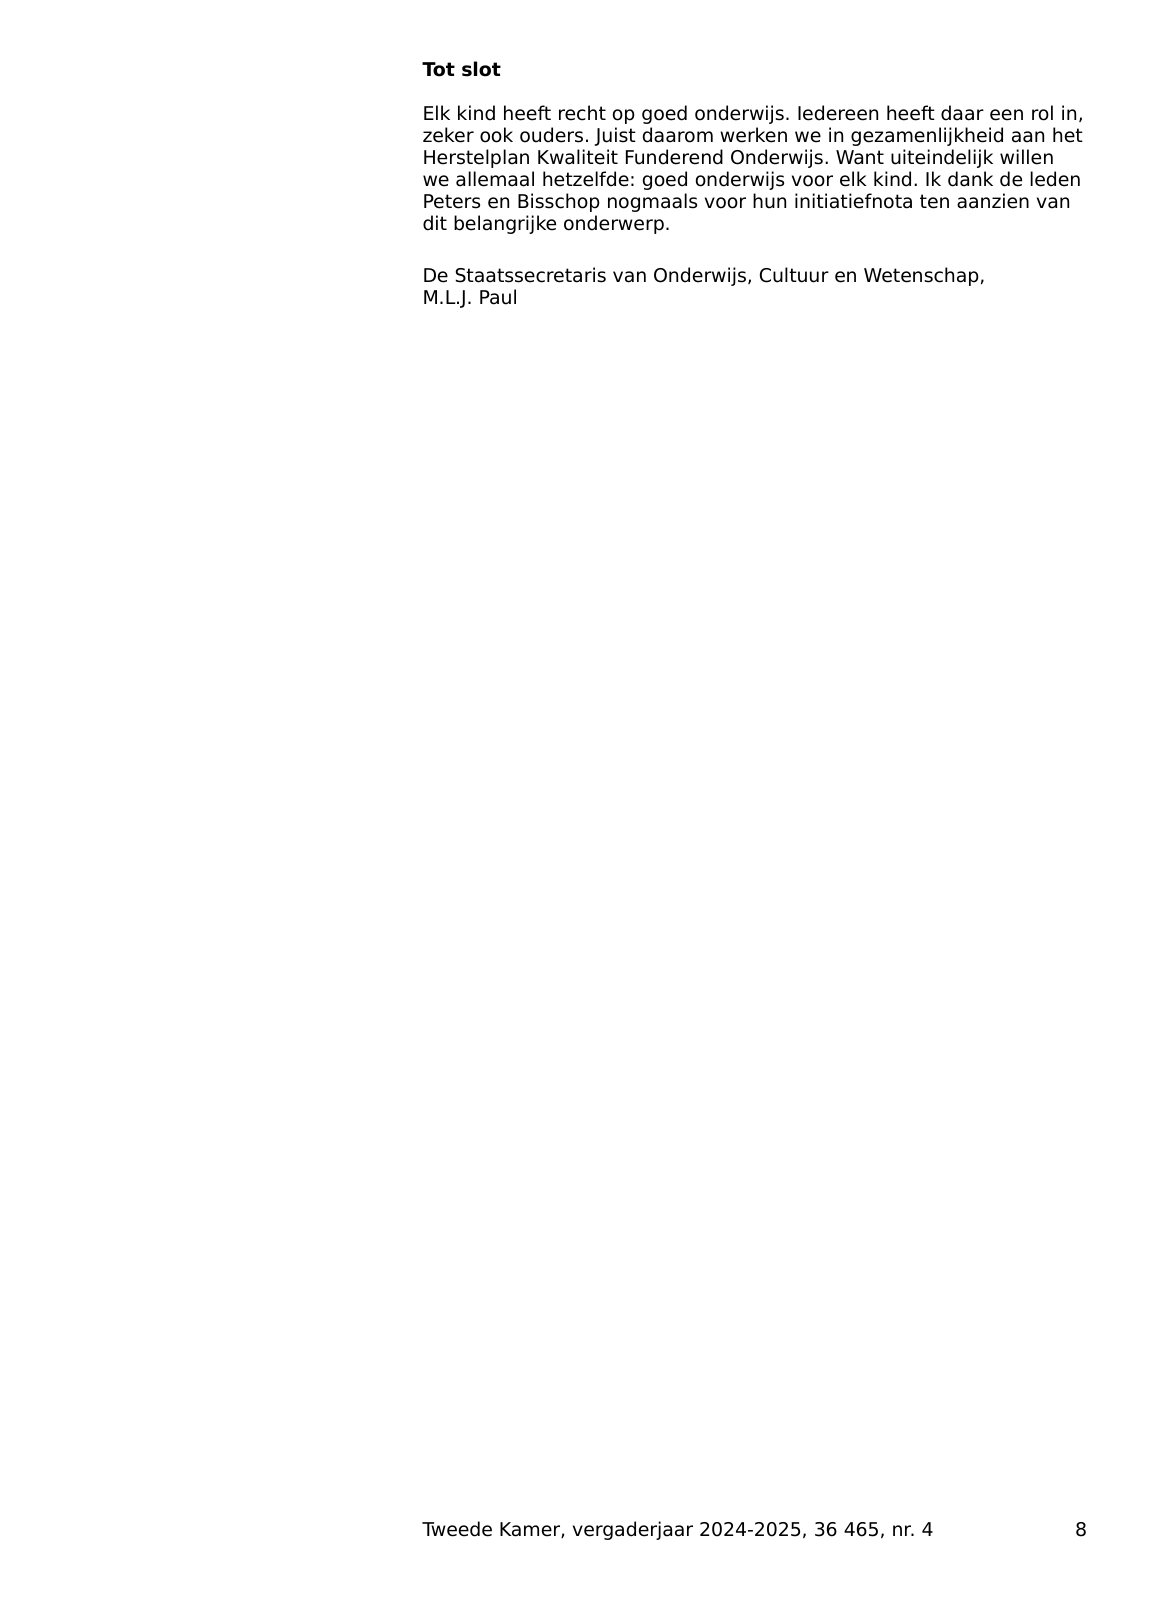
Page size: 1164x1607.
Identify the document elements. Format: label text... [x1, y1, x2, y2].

text Elk kind heeft recht op goed onderwijs. Iedereen heeft daar een rol in, zeker ook ouders. Juist daarom werken we in gezamenlijkheid aan het Herstelplan Kwaliteit Funderend Onderwijs. Want uiteindelijk willen we allemaal hetzelfde: goed onderwijs voor elk kind. Ik dank de leden Peters en Bisschop nogmaals voor hun initiatiefnota ten aanzien van dit belangrijke onderwerp. [422, 103, 1087, 235]
text De Staatssecretaris van Onderwijs, Cultuur en Wetenschap, M.L.J. Paul [422, 265, 1087, 309]
subtitle Tot slot [422, 59, 1087, 81]
